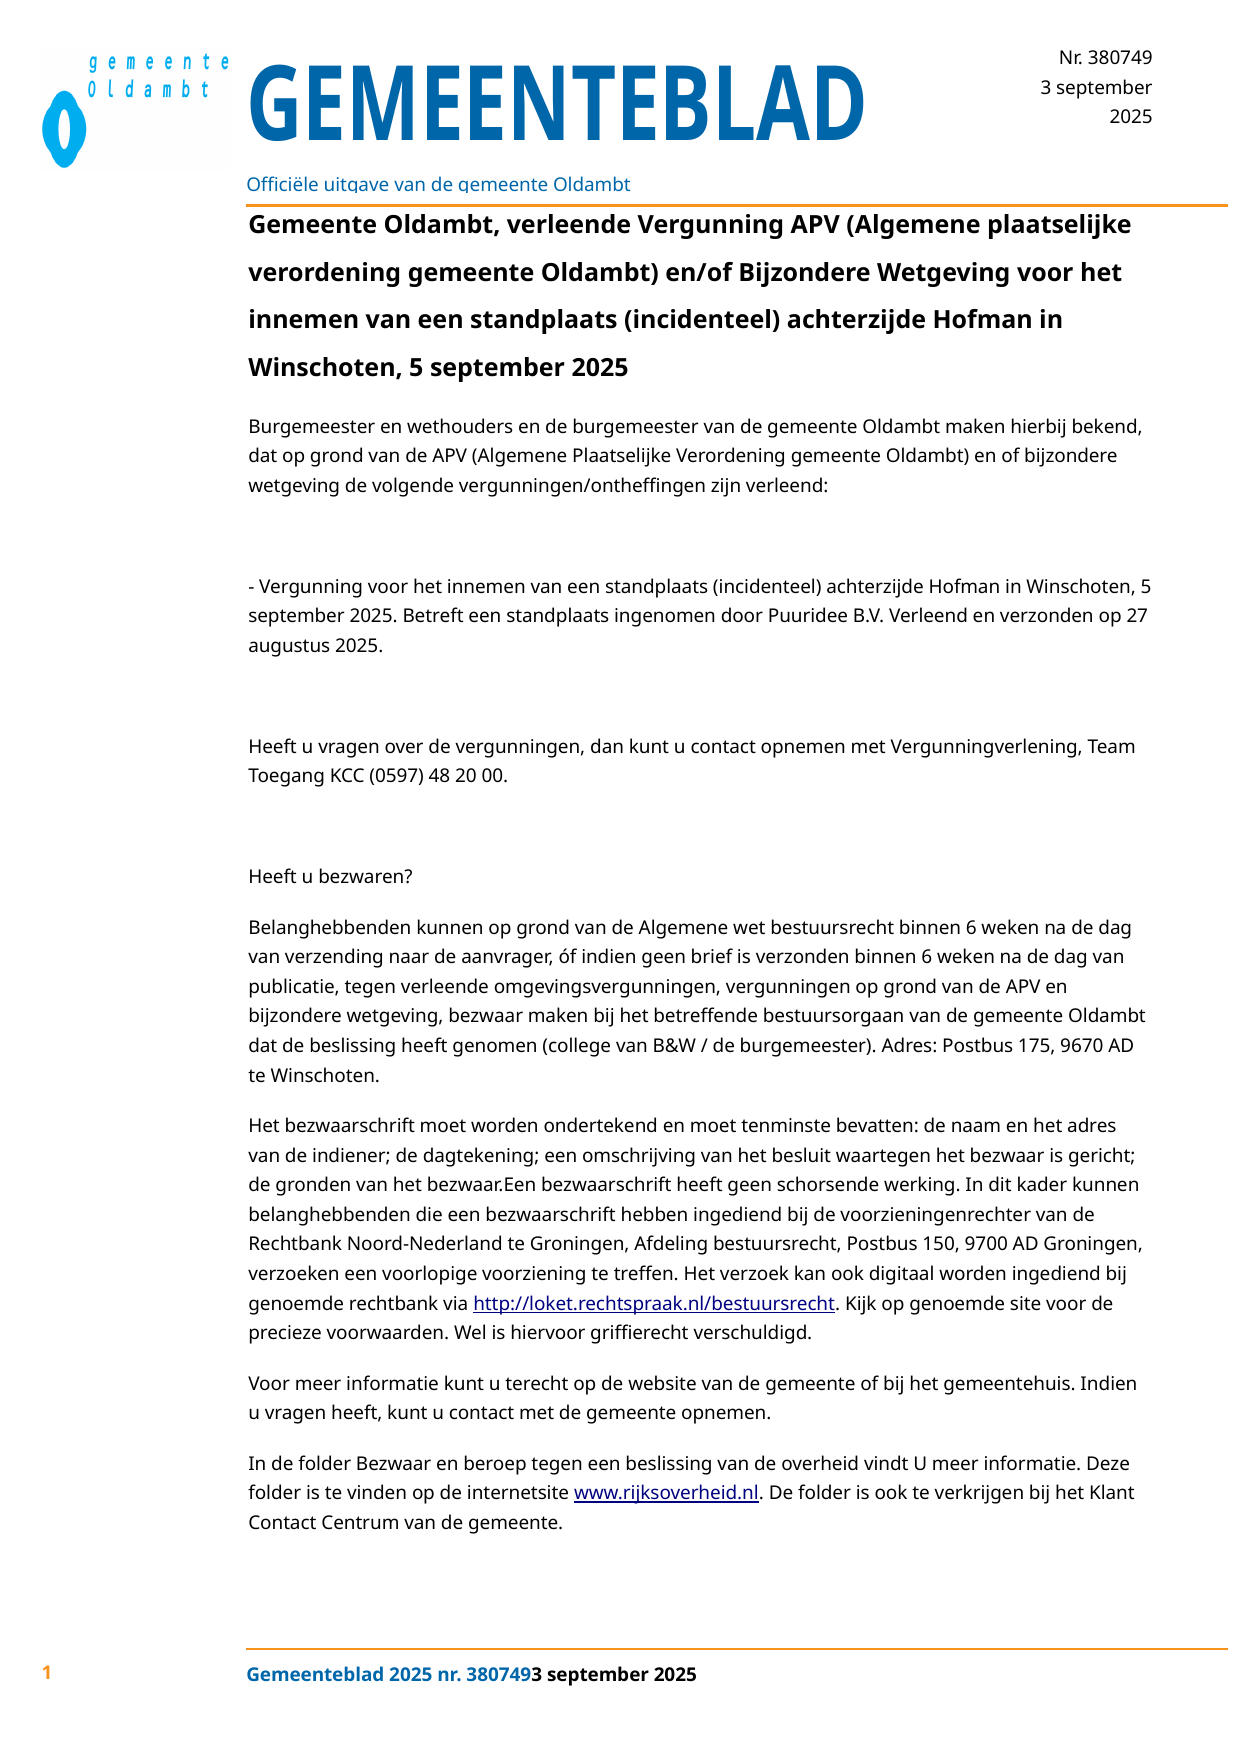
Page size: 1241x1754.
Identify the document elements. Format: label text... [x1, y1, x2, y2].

text Heeft u bezwaren? [248, 863, 1152, 889]
text Voor meer informatie kunt u terecht op de website van de gemeente of bij het gemeentehuis. Indien u vragen heeft, kunt u contact met de gemeente opnemen. [248, 1370, 1152, 1425]
text Belanghebbenden kunnen op grond van de Algemene wet bestuursrecht binnen 6 weken na de dag van verzending naar de aanvrager, óf indien geen brief is verzonden binnen 6 weken na de dag van publicatie, tegen verleende omgevingsvergunningen, vergunningen op grond van de APV en bijzondere wetgeving, bezwaar maken bij het betreffende bestuursorgaan van de gemeente Oldambt dat de beslissing heeft genomen (college van B&W / de burgemeester). Adres: Postbus 175, 9670 AD te Winschoten. [248, 914, 1152, 1088]
picture [41, 47, 231, 172]
text Burgemeester en wethouders en de burgemeester van de gemeente Oldambt maken hierbij bekend, dat op grond van de APV (Algemene Plaatselijke Verordening gemeente Oldambt) en of bijzondere wetgeving de volgende vergunningen/ontheffingen zijn verleend: [248, 413, 1152, 498]
text Heeft u vragen over de vergunningen, dan kunt u contact opnemen met Vergunningverlening, Team Toegang KCC (0597) 48 20 00. [248, 733, 1152, 788]
text In de folder Bezwaar en beroep tegen een beslissing van de overheid vindt U meer informatie. Deze folder is te vinden op de internetsite www.rijksoverheid.nl. De folder is ook te verkrijgen bij het Klant Contact Centrum van de gemeente. [248, 1450, 1152, 1535]
text Het bezwaarschrift moet worden ondertekend en moet tenminste bevatten: de naam en het adres van de indiener; de dagtekening; een omschrijving van het besluit waartegen het bezwaar is gericht; de gronden van het bezwaar.Een bezwaarschrift heeft geen schorsende werking. In dit kader kunnen belanghebbenden die een bezwaarschrift hebben ingediend bij de voorzieningenrechter van de Rechtbank Noord-Nederland te Groningen, Afdeling bestuursrecht, Postbus 150, 9700 AD Groningen, verzoeken een voorlopige voorziening te treffen. Het verzoek kan ook digitaal worden ingediend bij genoemde rechtbank via http://loket.rechtspraak.nl/bestuursrecht. Kijk op genoemde site voor de precieze voorwaarden. Wel is hiervoor griffierecht verschuldigd. [248, 1112, 1152, 1345]
text - Vergunning voor het innemen van een standplaats (incidenteel) achterzijde Hofman in Winschoten, 5 september 2025. Betreft een standplaats ingenomen door Puuridee B.V. Verleend en verzonden op 27 augustus 2025. [248, 573, 1152, 658]
text Gemeente Oldambt, verleende Vergunning APV (Algemene plaatselijke verordening gemeente Oldambt) en/of Bijzondere Wetgeving voor het innemen van een standplaats (incidenteel) achterzijde Hofman in Winschoten, 5 september 2025 [248, 207, 1152, 384]
